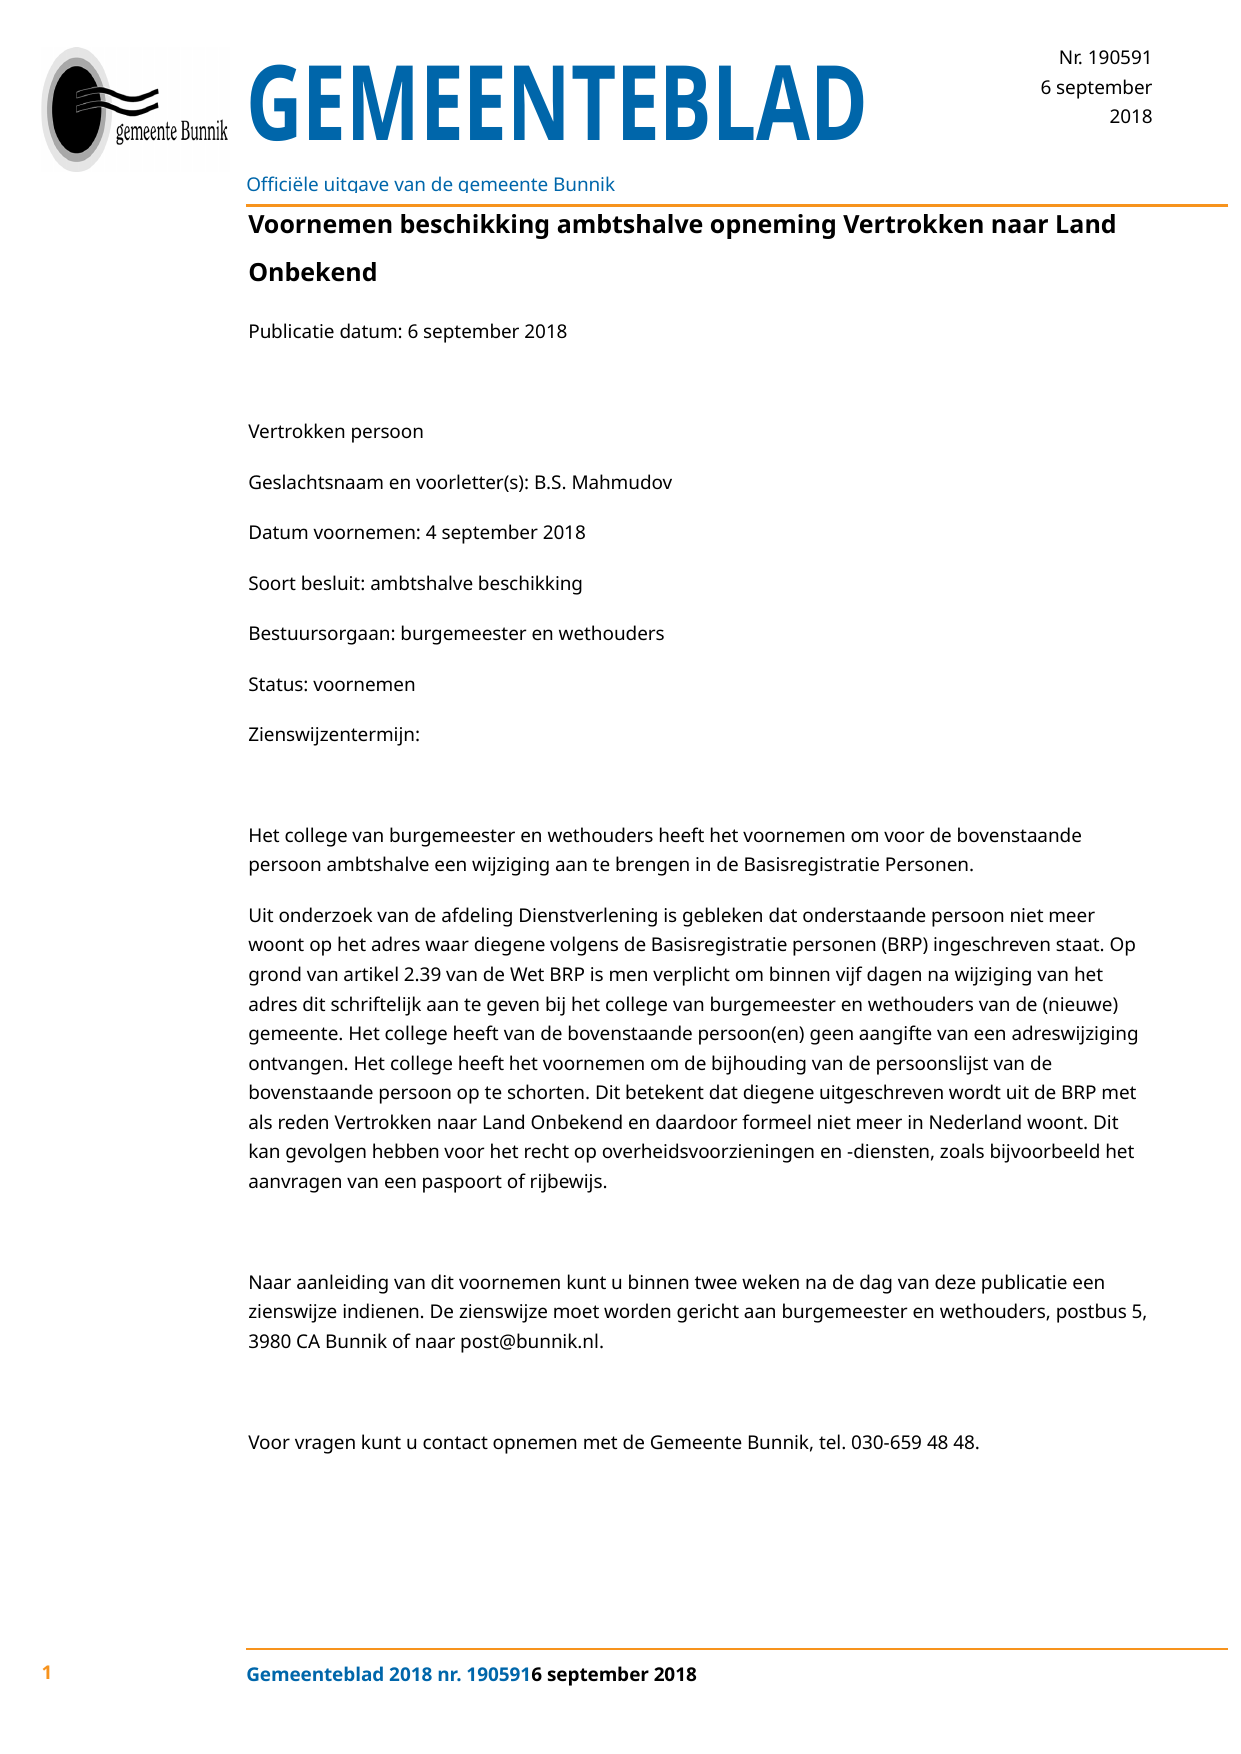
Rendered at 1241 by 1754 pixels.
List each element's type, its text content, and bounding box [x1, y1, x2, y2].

picture [41, 47, 231, 172]
text Bestuursorgaan: burgemeester en wethouders [248, 620, 1152, 646]
text Zienswijzentermijn: [248, 721, 1152, 747]
text Datum voornemen: 4 september 2018 [248, 519, 1152, 545]
text Soort besluit: ambtshalve beschikking [248, 570, 1152, 596]
text Publicatie datum: 6 september 2018 [248, 318, 1152, 344]
text Uit onderzoek van de afdeling Dienstverlening is gebleken dat onderstaande persoon niet meer woont op het adres waar diegene volgens de Basisregistratie personen (BRP) ingeschreven staat. Op grond van artikel 2.39 van de Wet BRP is men verplicht om binnen vijf dagen na wijziging van het adres dit schriftelijk aan te geven bij het college van burgemeester en wethouders van de (nieuwe) gemeente. Het college heeft van de bovenstaande persoon(en) geen aangifte van een adreswijziging ontvangen. Het college heeft het voornemen om de bijhouding van de persoonslijst van de bovenstaande persoon op te schorten. Dit betekent dat diegene uitgeschreven wordt uit de BRP met als reden Vertrokken naar Land Onbekend en daardoor formeel niet meer in Nederland woont. Dit kan gevolgen hebben voor het recht op overheidsvoorzieningen en -diensten, zoals bijvoorbeeld het aanvragen van een paspoort of rijbewijs. [248, 902, 1152, 1194]
text Vertrokken persoon [248, 419, 1152, 444]
text Naar aanleiding van dit voornemen kunt u binnen twee weken na de dag van deze publicatie een zienswijze indienen. De zienswijze moet worden gericht aan burgemeester en wethouders, postbus 5, 3980 CA Bunnik of naar post@bunnik.nl. [248, 1269, 1152, 1354]
text Status: voornemen [248, 671, 1152, 697]
text Voor vragen kunt u contact opnemen met de Gemeente Bunnik, tel. 030-659 48 48. [248, 1429, 1152, 1455]
text Geslachtsnaam en voorletter(s): B.S. Mahmudov [248, 469, 1152, 495]
text Het college van burgemeester en wethouders heeft het voornemen om voor de bovenstaande persoon ambtshalve een wijziging aan te brengen in de Basisregistratie Personen. [248, 822, 1152, 877]
text Voornemen beschikking ambtshalve opneming Vertrokken naar Land Onbekend [248, 207, 1152, 288]
